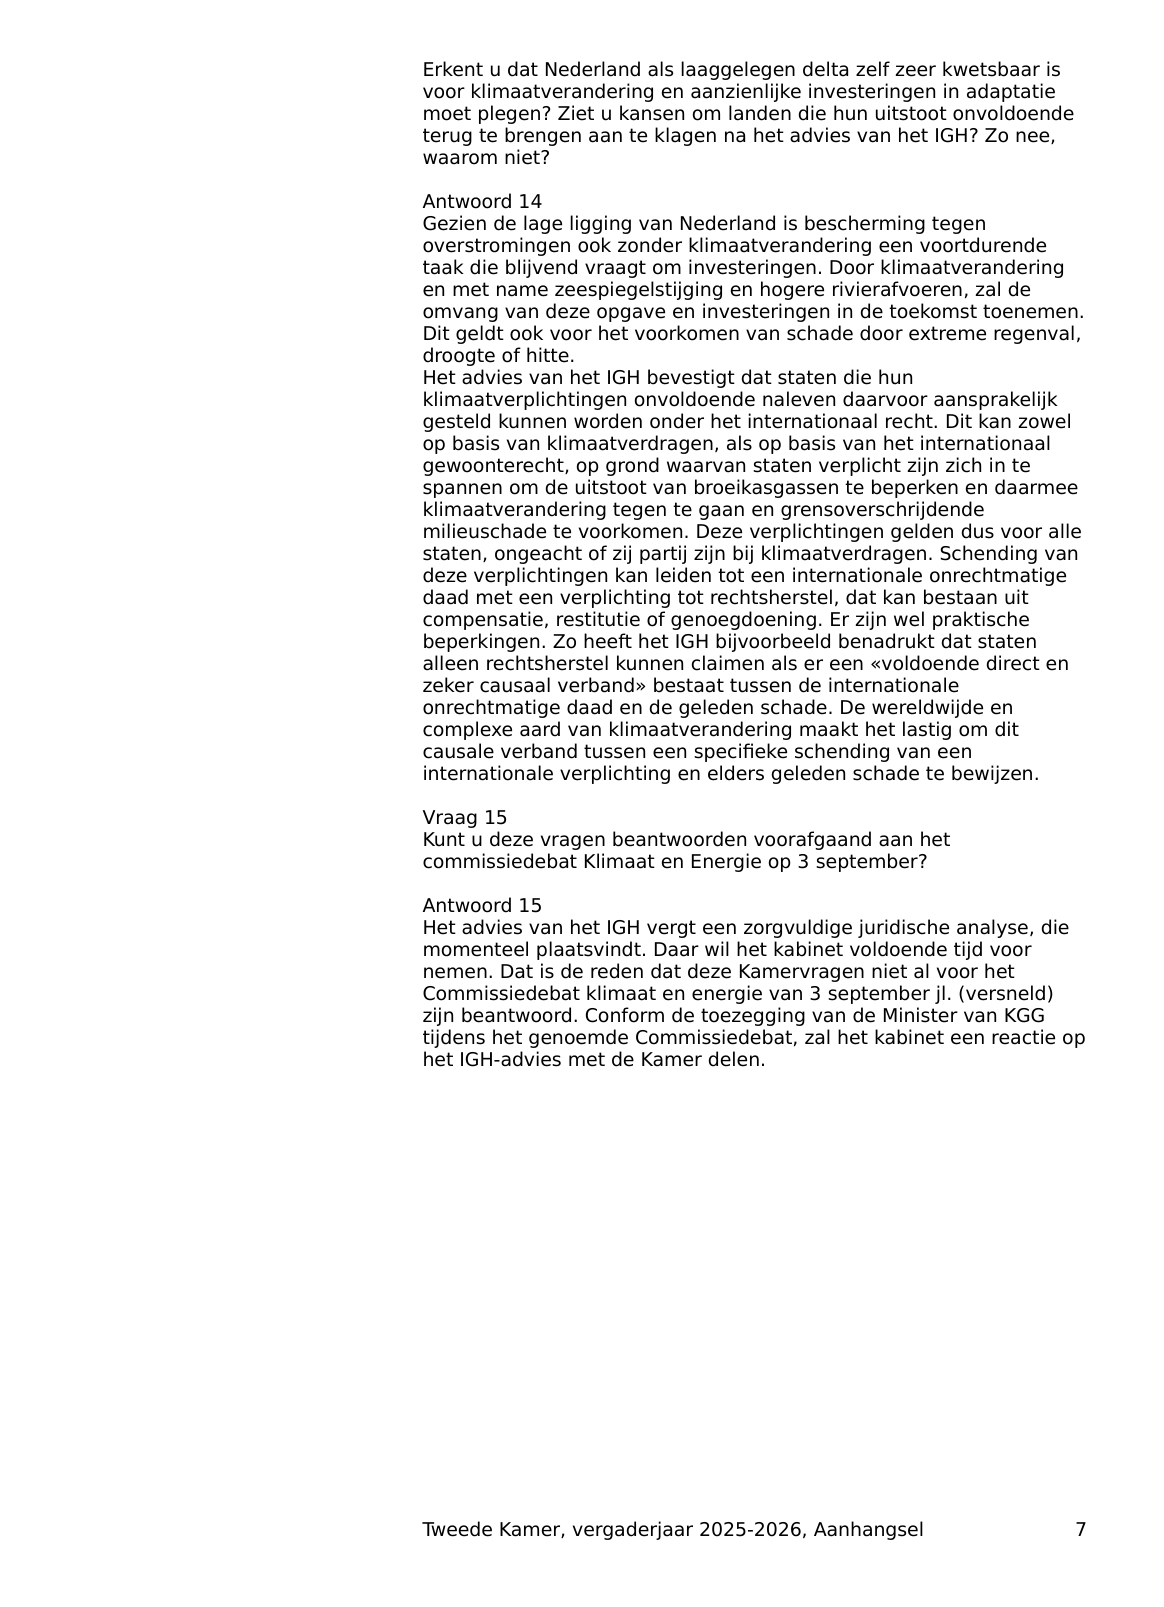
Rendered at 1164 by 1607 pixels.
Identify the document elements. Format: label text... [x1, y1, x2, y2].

text Antwoord 14 [422, 191, 1087, 213]
text Gezien de lage ligging van Nederland is bescherming tegen overstromingen ook zonder klimaatverandering een voortdurende taak die blijvend vraagt om investeringen. Door klimaatverandering en met name zeespiegelstijging en hogere rivierafvoeren, zal de omvang van deze opgave en investeringen in de toekomst toenemen. Dit geldt ook voor het voorkomen van schade door extreme regenval, droogte of hitte. [422, 213, 1087, 367]
text Kunt u deze vragen beantwoorden voorafgaand aan het commissiedebat Klimaat en Energie op 3 september? [422, 829, 1087, 873]
text Antwoord 15 [422, 895, 1087, 917]
text Vraag 15 [422, 807, 1087, 829]
text Erkent u dat Nederland als laaggelegen delta zelf zeer kwetsbaar is voor klimaatverandering en aanzienlijke investeringen in adaptatie moet plegen? Ziet u kansen om landen die hun uitstoot onvoldoende terug te brengen aan te klagen na het advies van het IGH? Zo nee, waarom niet? [422, 59, 1087, 169]
text Het advies van het IGH vergt een zorgvuldige juridische analyse, die momenteel plaatsvindt. Daar wil het kabinet voldoende tijd voor nemen. Dat is de reden dat deze Kamervragen niet al voor het Commissiedebat klimaat en energie van 3 september jl. (versneld) zijn beantwoord. Conform de toezegging van de Minister van KGG tijdens het genoemde Commissiedebat, zal het kabinet een reactie op het IGH-advies met de Kamer delen. [422, 917, 1087, 1071]
text Het advies van het IGH bevestigt dat staten die hun klimaatverplichtingen onvoldoende naleven daarvoor aansprakelijk gesteld kunnen worden onder het internationaal recht. Dit kan zowel op basis van klimaatverdragen, als op basis van het internationaal gewoonterecht, op grond waarvan staten verplicht zijn zich in te spannen om de uitstoot van broeikasgassen te beperken en daarmee klimaatverandering tegen te gaan en grensoverschrijdende milieuschade te voorkomen. Deze verplichtingen gelden dus voor alle staten, ongeacht of zij partij zijn bij klimaatverdragen. Schending van deze verplichtingen kan leiden tot een internationale onrechtmatige daad met een verplichting tot rechtsherstel, dat kan bestaan uit compensatie, restitutie of genoegdoening. Er zijn wel praktische beperkingen. Zo heeft het IGH bijvoorbeeld benadrukt dat staten alleen rechtsherstel kunnen claimen als er een «voldoende direct en zeker causaal verband» bestaat tussen de internationale onrechtmatige daad en de geleden schade. De wereldwijde en complexe aard van klimaatverandering maakt het lastig om dit causale verband tussen een specifieke schending van een internationale verplichting en elders geleden schade te bewijzen. [422, 367, 1087, 784]
